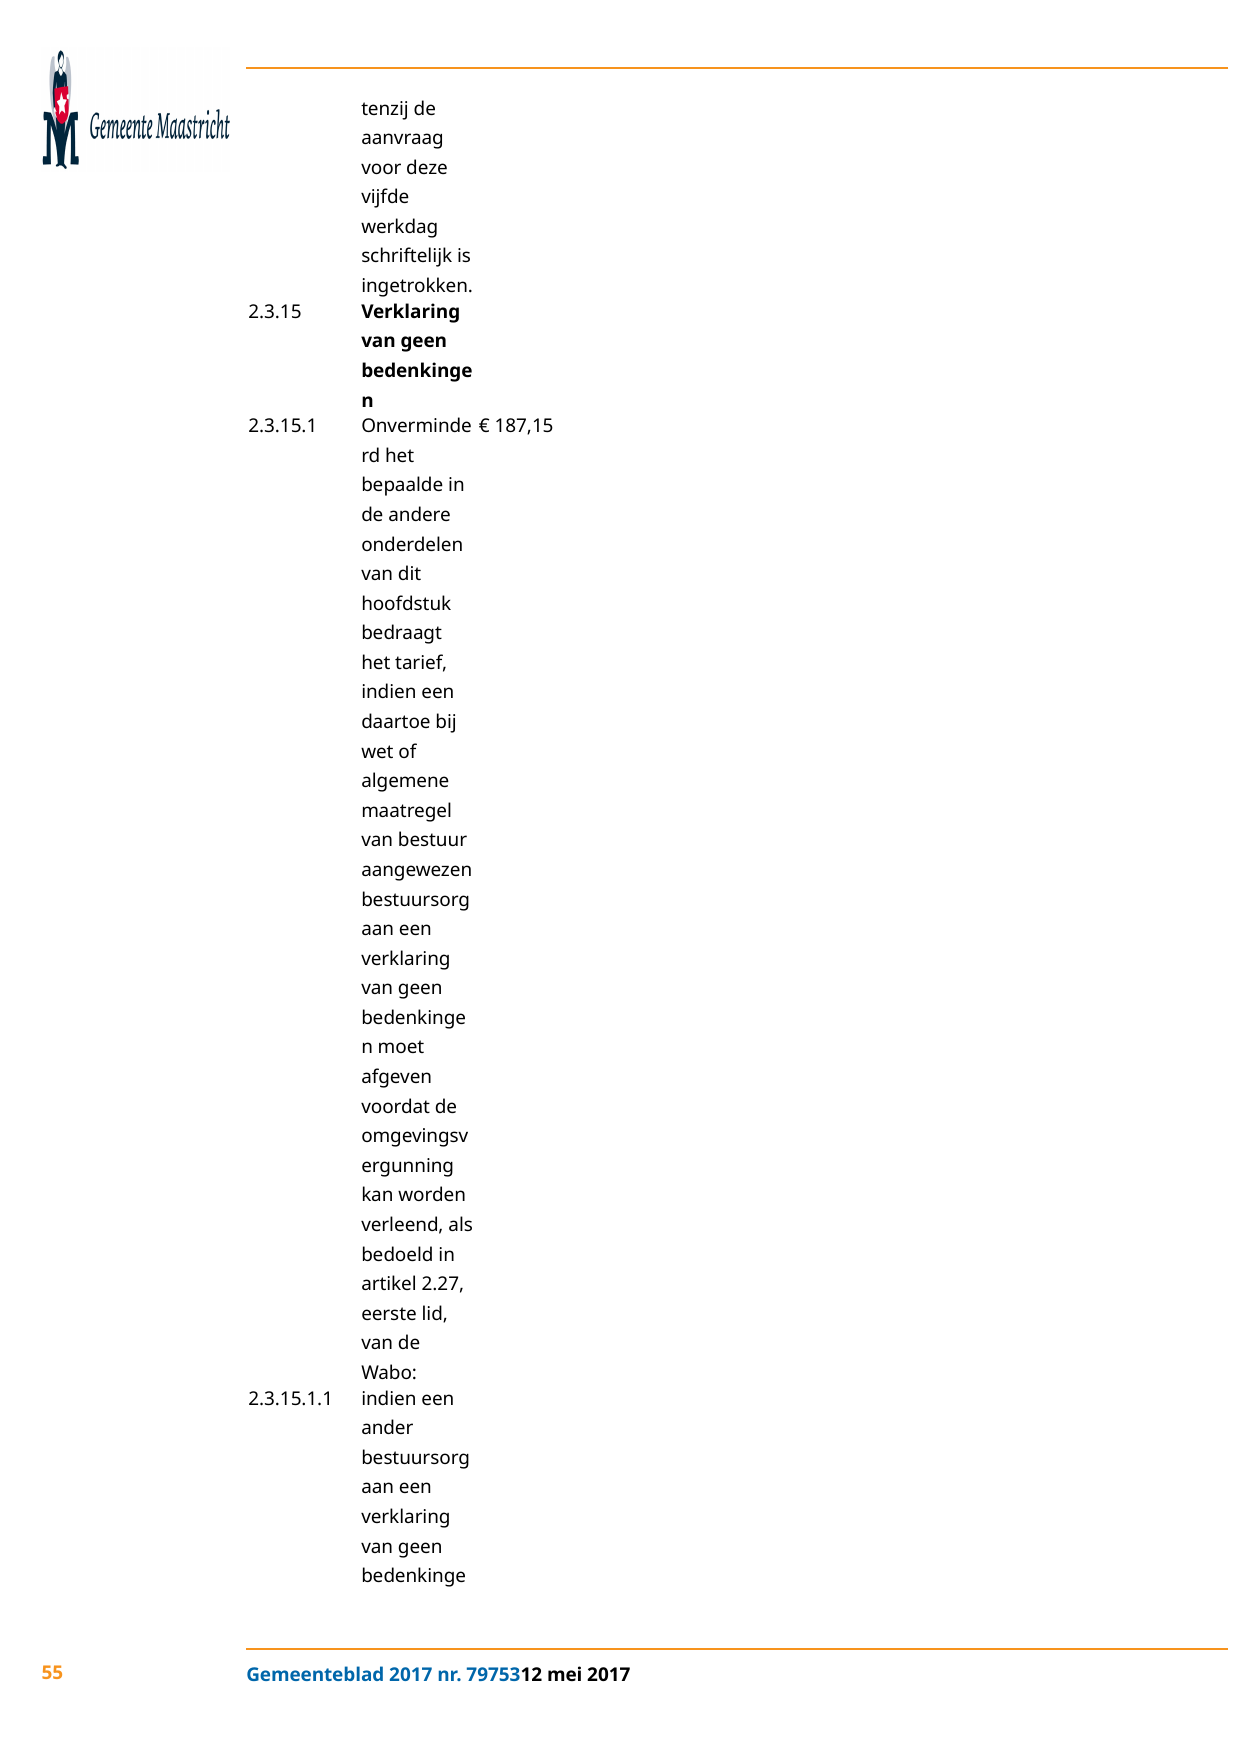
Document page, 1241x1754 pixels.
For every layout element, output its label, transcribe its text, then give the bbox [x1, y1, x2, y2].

table_cell 2.3.15 [248, 298, 361, 412]
table_cell Onverminderd het bepaalde in de andere onderdelen van dit hoofdstuk bedraagt het tarief, indien een daartoe bij wet of algemene maatregel van bestuur aangewezen bestuursorgaan een verklaring van geen bedenkingen moet afgeven voordat de omgevingsvergunning kan worden verleend, als bedoeld in artikel 2.27, eerste lid, van de Wabo: [361, 413, 474, 1385]
table_cell 2.3.15.1.1 [248, 1385, 361, 1588]
table_cell indien een ander bestuursorgaan een verklaring van geen bedenkinge [361, 1385, 474, 1588]
table_cell 2.3.15.1 [248, 413, 361, 1385]
table_cell Verklaring van geen bedenkingen [361, 298, 474, 412]
picture [41, 47, 231, 172]
table_cell [474, 298, 587, 412]
table_cell [587, 413, 700, 1385]
table_cell [248, 95, 361, 298]
table_cell € 187,15 [474, 413, 587, 1385]
table_cell tenzij de aanvraag voor deze vijfde werkdag schriftelijk is ingetrokken. [361, 95, 474, 298]
table_cell [587, 298, 700, 412]
